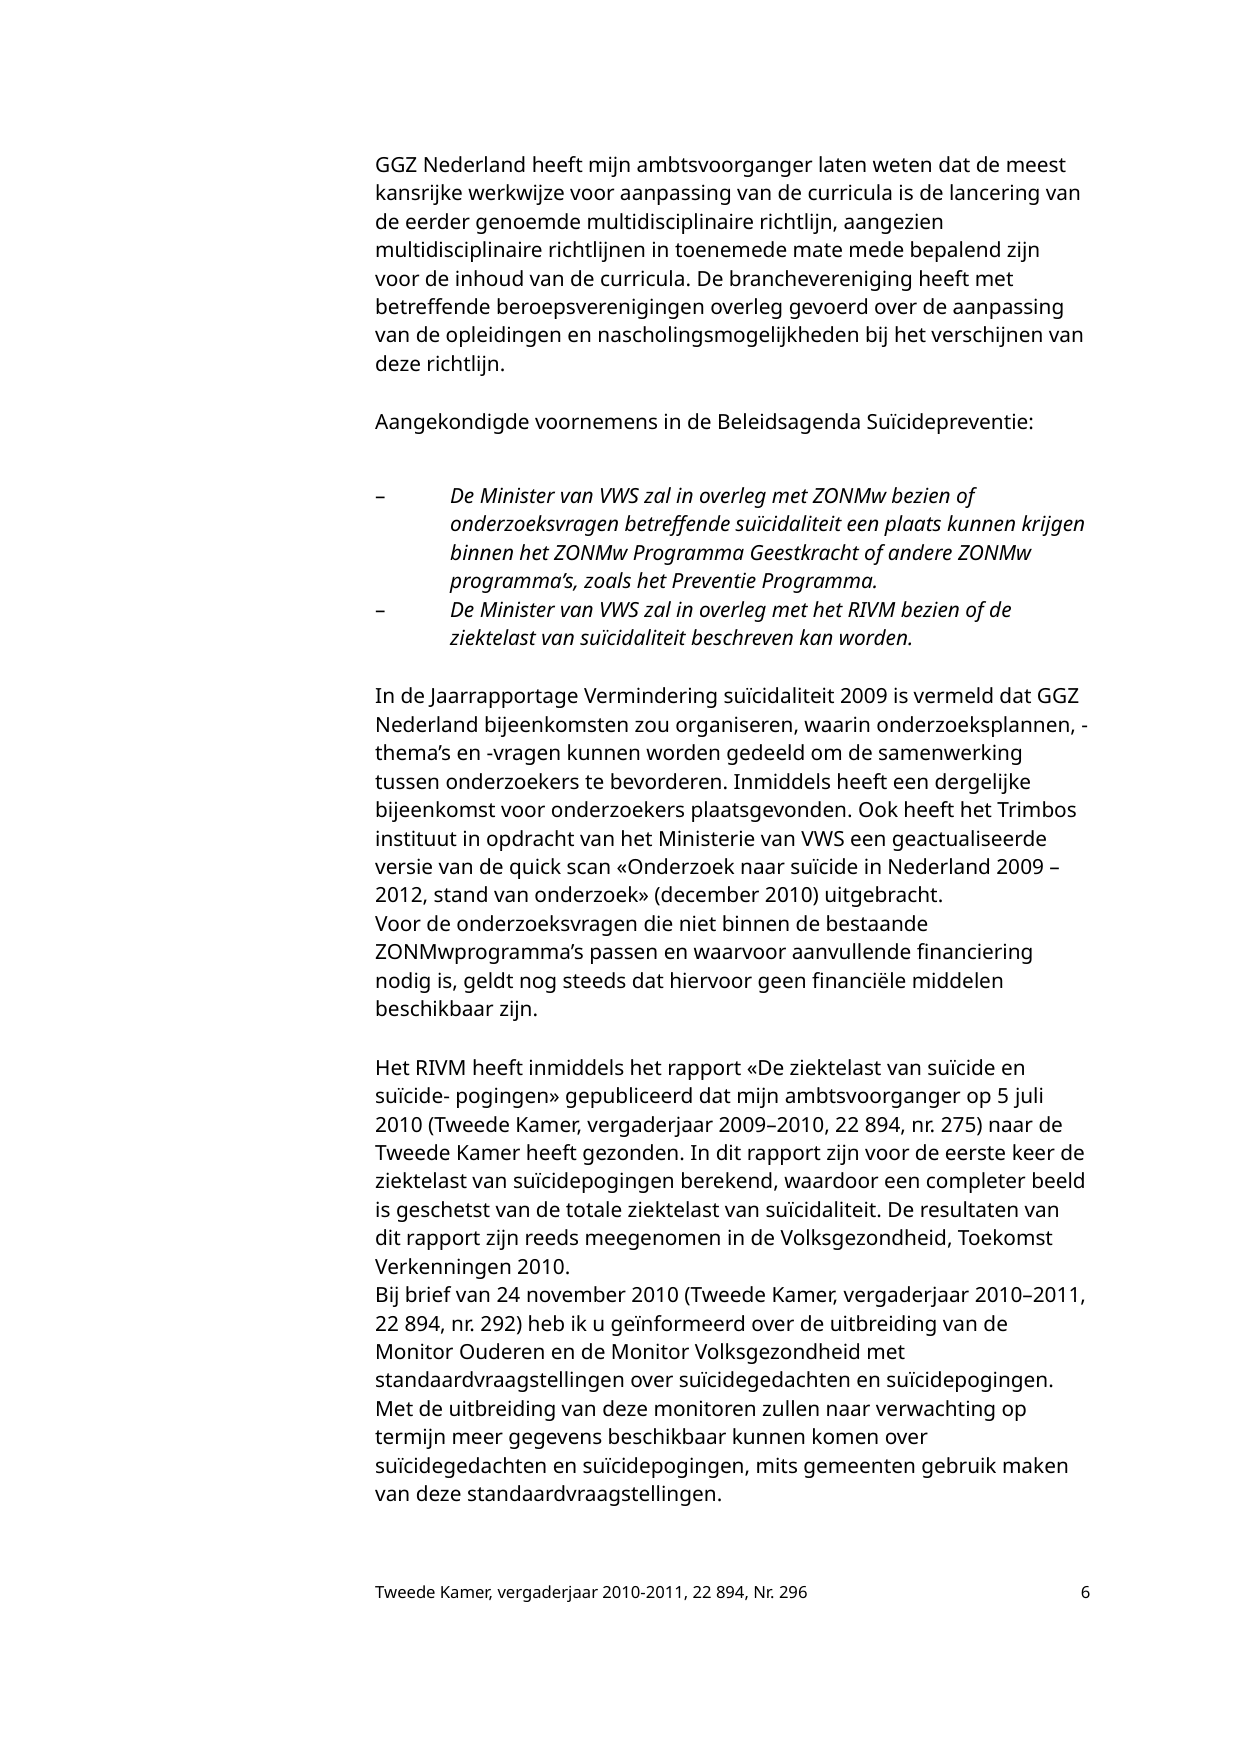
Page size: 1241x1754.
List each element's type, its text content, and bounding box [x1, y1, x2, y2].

list De Minister van VWS zal in overleg met ZONMw bezien of onderzoeksvragen betreffende suïcidaliteit een plaats kunnen krijgen binnen het ZONMw Programma Geestkracht of andere ZONMw programma’s, zoals het Preventie Programma. [375, 481, 1090, 595]
text Het RIVM heeft inmiddels het rapport «De ziektelast van suïcide en suïcide- pogingen» gepubliceerd dat mijn ambtsvoorganger op 5 juli 2010 (Tweede Kamer, vergaderjaar 2009–2010, 22 894, nr. 275) naar de Tweede Kamer heeft gezonden. In dit rapport zijn voor de eerste keer de ziektelast van suïcidepogingen berekend, waardoor een completer beeld is geschetst van de totale ziektelast van suïcidaliteit. De resultaten van dit rapport zijn reeds meegenomen in de Volksgezondheid, Toekomst Verkenningen 2010. [375, 1053, 1090, 1280]
text Bij brief van 24 november 2010 (Tweede Kamer, vergaderjaar 2010–2011, 22 894, nr. 292) heb ik u geïnformeerd over de uitbreiding van de Monitor Ouderen en de Monitor Volksgezondheid met standaardvraagstellingen over suïcidegedachten en suïcidepogingen. Met de uitbreiding van deze monitoren zullen naar verwachting op termijn meer gegevens beschikbaar kunnen komen over suïcidegedachten en suïcidepogingen, mits gemeenten gebruik maken van deze standaardvraagstellingen. [375, 1280, 1090, 1508]
text Aangekondigde voornemens in de Beleidsagenda Suïcidepreventie: [375, 407, 1090, 436]
list De Minister van VWS zal in overleg met het RIVM bezien of de ziektelast van suïcidaliteit beschreven kan worden. [375, 595, 1090, 652]
text GGZ Nederland heeft mijn ambtsvoorganger laten weten dat de meest kansrijke werkwijze voor aanpassing van de curricula is de lancering van de eerder genoemde multidisciplinaire richtlijn, aangezien multidisciplinaire richtlijnen in toenemede mate mede bepalend zijn voor de inhoud van de curricula. De branchevereniging heeft met betreffende beroepsverenigingen overleg gevoerd over de aanpassing van de opleidingen en nascholingsmogelijkheden bij het verschijnen van deze richtlijn. [375, 150, 1090, 377]
text In de Jaarrapportage Vermindering suïcidaliteit 2009 is vermeld dat GGZ Nederland bijeenkomsten zou organiseren, waarin onderzoeksplannen, -thema’s en -vragen kunnen worden gedeeld om de samenwerking tussen onderzoekers te bevorderen. Inmiddels heeft een dergelijke bijeenkomst voor onderzoekers plaatsgevonden. Ook heeft het Trimbos instituut in opdracht van het Ministerie van VWS een geactualiseerde versie van de quick scan «Onderzoek naar suïcide in Nederland 2009 – 2012, stand van onderzoek» (december 2010) uitgebracht. [375, 682, 1090, 909]
text Voor de onderzoeksvragen die niet binnen de bestaande ZONMwprogramma’s passen en waarvoor aanvullende financiering nodig is, geldt nog steeds dat hiervoor geen financiële middelen beschikbaar zijn. [375, 909, 1090, 1023]
